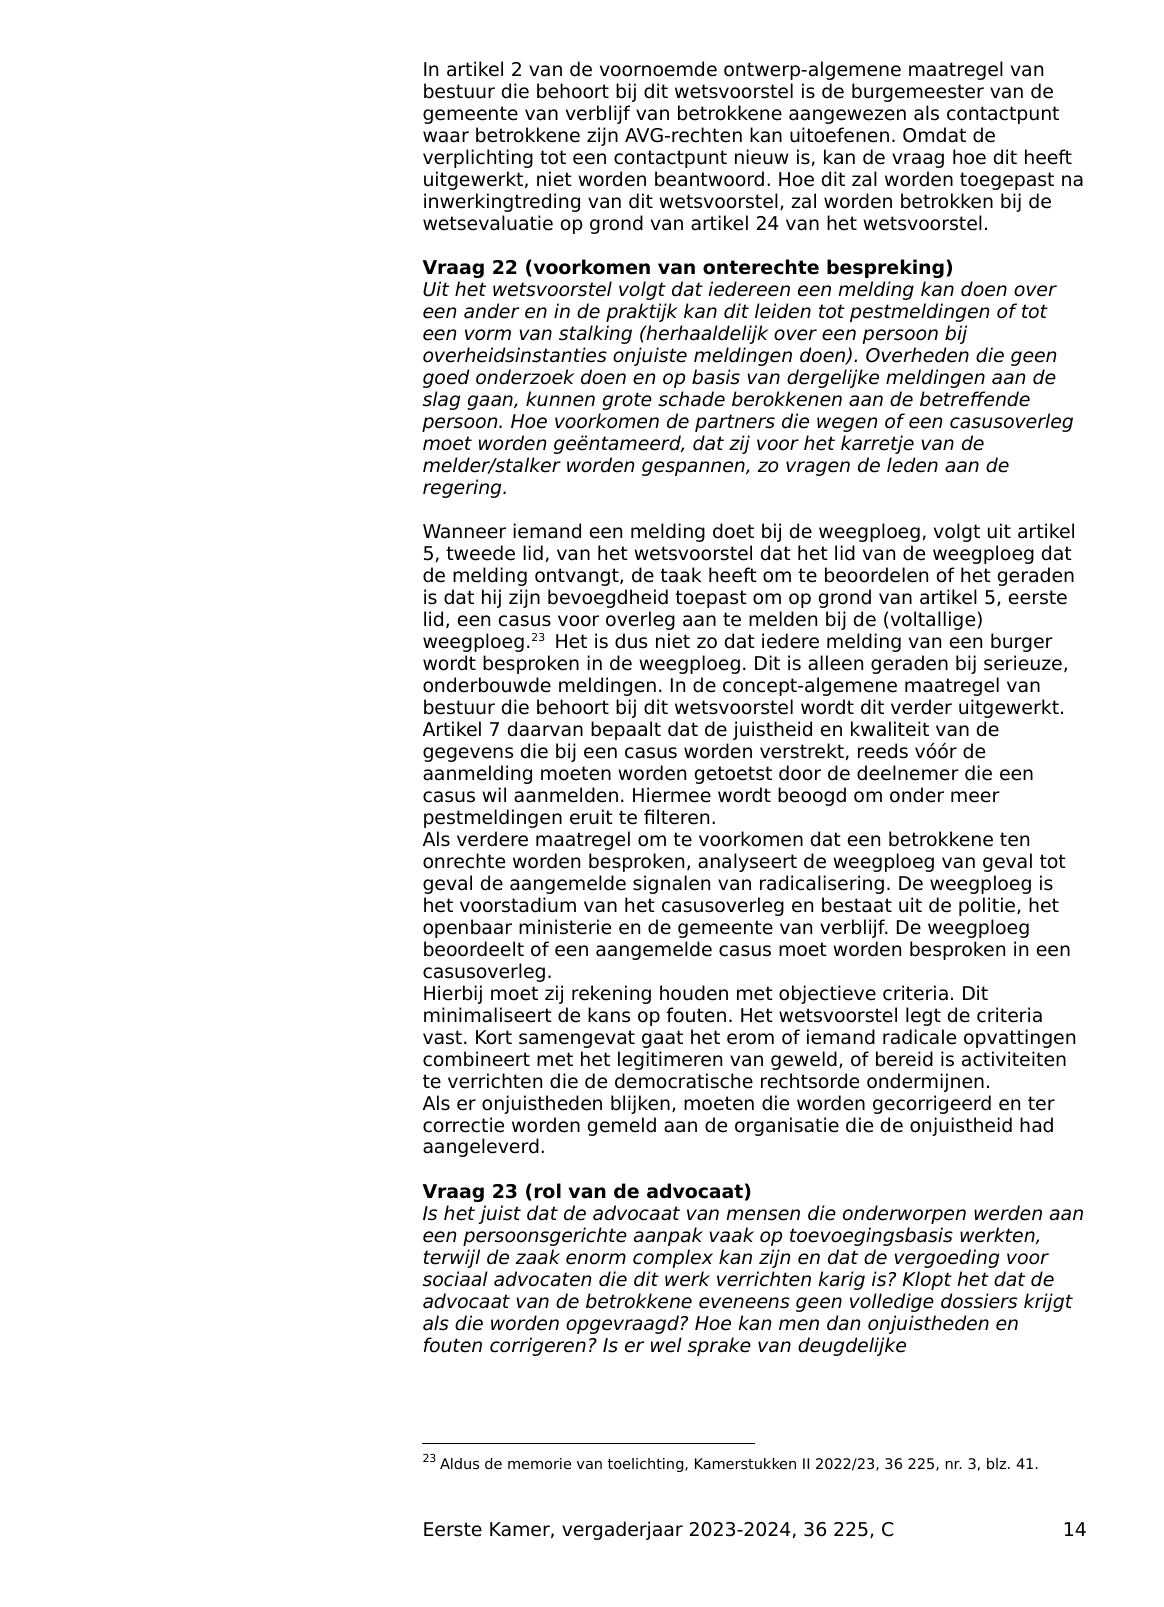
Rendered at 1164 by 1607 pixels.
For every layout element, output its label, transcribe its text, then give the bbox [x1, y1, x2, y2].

text Is het juist dat de advocaat van mensen die onderworpen werden aan een persoonsgerichte aanpak vaak op toevoegingsbasis werkten, terwijl de zaak enorm complex kan zijn en dat de vergoeding voor sociaal advocaten die dit werk verrichten karig is? Klopt het dat de advocaat van de betrokkene eveneens geen volledige dossiers krijgt als die worden opgevraagd? Hoe kan men dan onjuistheden en fouten corrigeren? Is er wel sprake van deugdelijke [422, 1203, 1087, 1356]
text Hierbij moet zij rekening houden met objectieve criteria. Dit minimaliseert de kans op fouten. Het wetsvoorstel legt de criteria vast. Kort samengevat gaat het erom of iemand radicale opvattingen combineert met het legitimeren van geweld, of bereid is activiteiten te verrichten die de democratische rechtsorde ondermijnen. [422, 983, 1087, 1092]
text In artikel 2 van de voornoemde ontwerp-algemene maatregel van bestuur die behoort bij dit wetsvoorstel is de burgemeester van de gemeente van verblijf van betrokkene aangewezen als contactpunt waar betrokkene zijn AVG-rechten kan uitoefenen. Omdat de verplichting tot een contactpunt nieuw is, kan de vraag hoe dit heeft uitgewerkt, niet worden beantwoord. Hoe dit zal worden toegepast na inwerkingtreding van dit wetsvoorstel, zal worden betrokken bij de wetsevaluatie op grond van artikel 24 van het wetsvoorstel. [422, 59, 1087, 235]
text Als er onjuistheden blijken, moeten die worden gecorrigeerd en ter correctie worden gemeld aan de organisatie die de onjuistheid had aangeleverd. [422, 1092, 1087, 1158]
text Vraag 23 (rol van de advocaat) [422, 1181, 1087, 1203]
text Uit het wetsvoorstel volgt dat iedereen een melding kan doen over een ander en in de praktijk kan dit leiden tot pestmeldingen of tot een vorm van stalking (herhaaldelijk over een persoon bij overheidsinstanties onjuiste meldingen doen). Overheden die geen goed onderzoek doen en op basis van dergelijke meldingen aan de slag gaan, kunnen grote schade berokkenen aan de betreffende persoon. Hoe voorkomen de partners die wegen of een casusoverleg moet worden geëntameerd, dat zij voor het karretje van de melder/stalker worden gespannen, zo vragen de leden aan de regering. [422, 279, 1087, 499]
text Wanneer iemand een melding doet bij de weegploeg, volgt uit artikel 5, tweede lid, van het wetsvoorstel dat het lid van de weegploeg dat de melding ontvangt, de taak heeft om te beoordelen of het geraden is dat hij zijn bevoegdheid toepast om op grond van artikel 5, eerste lid, een casus voor overleg aan te melden bij de (voltallige) weegploeg. Het is dus niet zo dat iedere melding van een burger wordt besproken in de weegploeg. Dit is alleen geraden bij serieuze, onderbouwde meldingen. In de concept-algemene maatregel van bestuur die behoort bij dit wetsvoorstel wordt dit verder uitgewerkt. Artikel 7 daarvan bepaalt dat de juistheid en kwaliteit van de gegevens die bij een casus worden verstrekt, reeds vóór de aanmelding moeten worden getoetst door de deelnemer die een casus wil aanmelden. Hiermee wordt beoogd om onder meer pestmeldingen eruit te filteren. [422, 521, 1087, 829]
text Aldus de memorie van toelichting, Kamerstukken II 2022/23, 36 225, nr. 3, blz. 41. [422, 1452, 1087, 1474]
text Vraag 22 (voorkomen van onterechte bespreking) [422, 257, 1087, 279]
text Als verdere maatregel om te voorkomen dat een betrokkene ten onrechte worden besproken, analyseert de weegploeg van geval tot geval de aangemelde signalen van radicalisering. De weegploeg is het voorstadium van het casusoverleg en bestaat uit de politie, het openbaar ministerie en de gemeente van verblijf. De weegploeg beoordeelt of een aangemelde casus moet worden besproken in een casusoverleg. [422, 829, 1087, 983]
